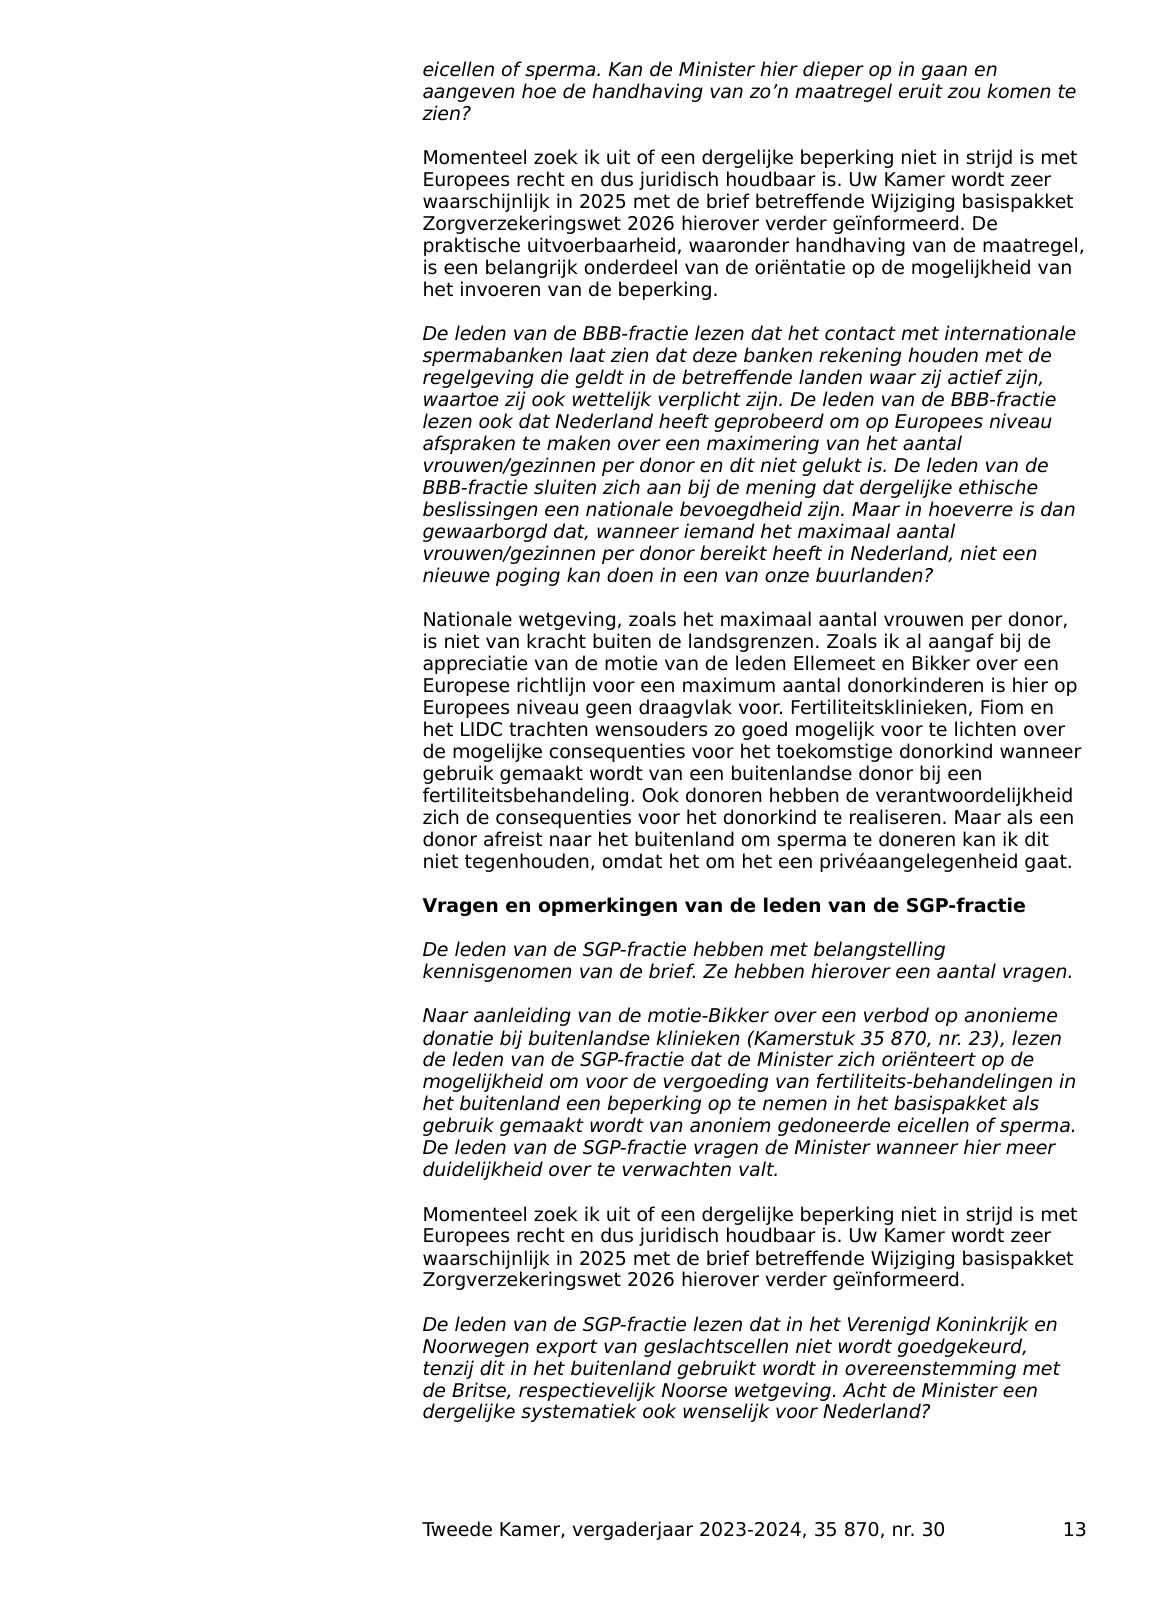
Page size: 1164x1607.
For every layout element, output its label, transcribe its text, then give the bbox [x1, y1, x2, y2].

text Momenteel zoek ik uit of een dergelijke beperking niet in strijd is met Europees recht en dus juridisch houdbaar is. Uw Kamer wordt zeer waarschijnlijk in 2025 met de brief betreffende Wijziging basispakket Zorgverzekeringswet 2026 hierover verder geïnformeerd. [422, 1203, 1087, 1291]
text Momenteel zoek ik uit of een dergelijke beperking niet in strijd is met Europees recht en dus juridisch houdbaar is. Uw Kamer wordt zeer waarschijnlijk in 2025 met de brief betreffende Wijziging basispakket Zorgverzekeringswet 2026 hierover verder geïnformeerd. De praktische uitvoerbaarheid, waaronder handhaving van de maatregel, is een belangrijk onderdeel van de oriëntatie op de mogelijkheid van het invoeren van de beperking. [422, 147, 1087, 301]
text Nationale wetgeving, zoals het maximaal aantal vrouwen per donor, is niet van kracht buiten de landsgrenzen. Zoals ik al aangaf bij de appreciatie van de motie van de leden Ellemeet en Bikker over een Europese richtlijn voor een maximum aantal donorkinderen is hier op Europees niveau geen draagvlak voor. Fertiliteitsklinieken, Fiom en het LIDC trachten wensouders zo goed mogelijk voor te lichten over de mogelijke consequenties voor het toekomstige donorkind wanneer gebruik gemaakt wordt van een buitenlandse donor bij een fertiliteitsbehandeling. Ook donoren hebben de verantwoordelijkheid zich de consequenties voor het donorkind te realiseren. Maar als een donor afreist naar het buitenland om sperma te doneren kan ik dit niet tegenhouden, omdat het om het een privéaangelegenheid gaat. [422, 609, 1087, 873]
text De leden van de SGP-fractie hebben met belangstelling kennisgenomen van de brief. Ze hebben hierover een aantal vragen. [422, 939, 1087, 983]
text eicellen of sperma. Kan de Minister hier dieper op in gaan en aangeven hoe de handhaving van zo’n maatregel eruit zou komen te zien? [422, 59, 1087, 125]
subtitle Vragen en opmerkingen van de leden van de SGP-fractie [422, 895, 1087, 917]
text De leden van de BBB-fractie lezen dat het contact met internationale spermabanken laat zien dat deze banken rekening houden met de regelgeving die geldt in de betreffende landen waar zij actief zijn, waartoe zij ook wettelijk verplicht zijn. De leden van de BBB-fractie lezen ook dat Nederland heeft geprobeerd om op Europees niveau afspraken te maken over een maximering van het aantal vrouwen/gezinnen per donor en dit niet gelukt is. De leden van de BBB-fractie sluiten zich aan bij de mening dat dergelijke ethische beslissingen een nationale bevoegdheid zijn. Maar in hoeverre is dan gewaarborgd dat, wanneer iemand het maximaal aantal vrouwen/gezinnen per donor bereikt heeft in Nederland, niet een nieuwe poging kan doen in een van onze buurlanden? [422, 323, 1087, 587]
text De leden van de SGP-fractie lezen dat in het Verenigd Koninkrijk en Noorwegen export van geslachtscellen niet wordt goedgekeurd, tenzij dit in het buitenland gebruikt wordt in overeenstemming met de Britse, respectievelijk Noorse wetgeving. Acht de Minister een dergelijke systematiek ook wenselijk voor Nederland? [422, 1313, 1087, 1423]
text Naar aanleiding van de motie-Bikker over een verbod op anonieme donatie bij buitenlandse klinieken (Kamerstuk 35 870, nr. 23), lezen de leden van de SGP-fractie dat de Minister zich oriënteert op de mogelijkheid om voor de vergoeding van fertiliteits-behandelingen in het buitenland een beperking op te nemen in het basispakket als gebruik gemaakt wordt van anoniem gedoneerde eicellen of sperma. De leden van de SGP-fractie vragen de Minister wanneer hier meer duidelijkheid over te verwachten valt. [422, 1005, 1087, 1181]
